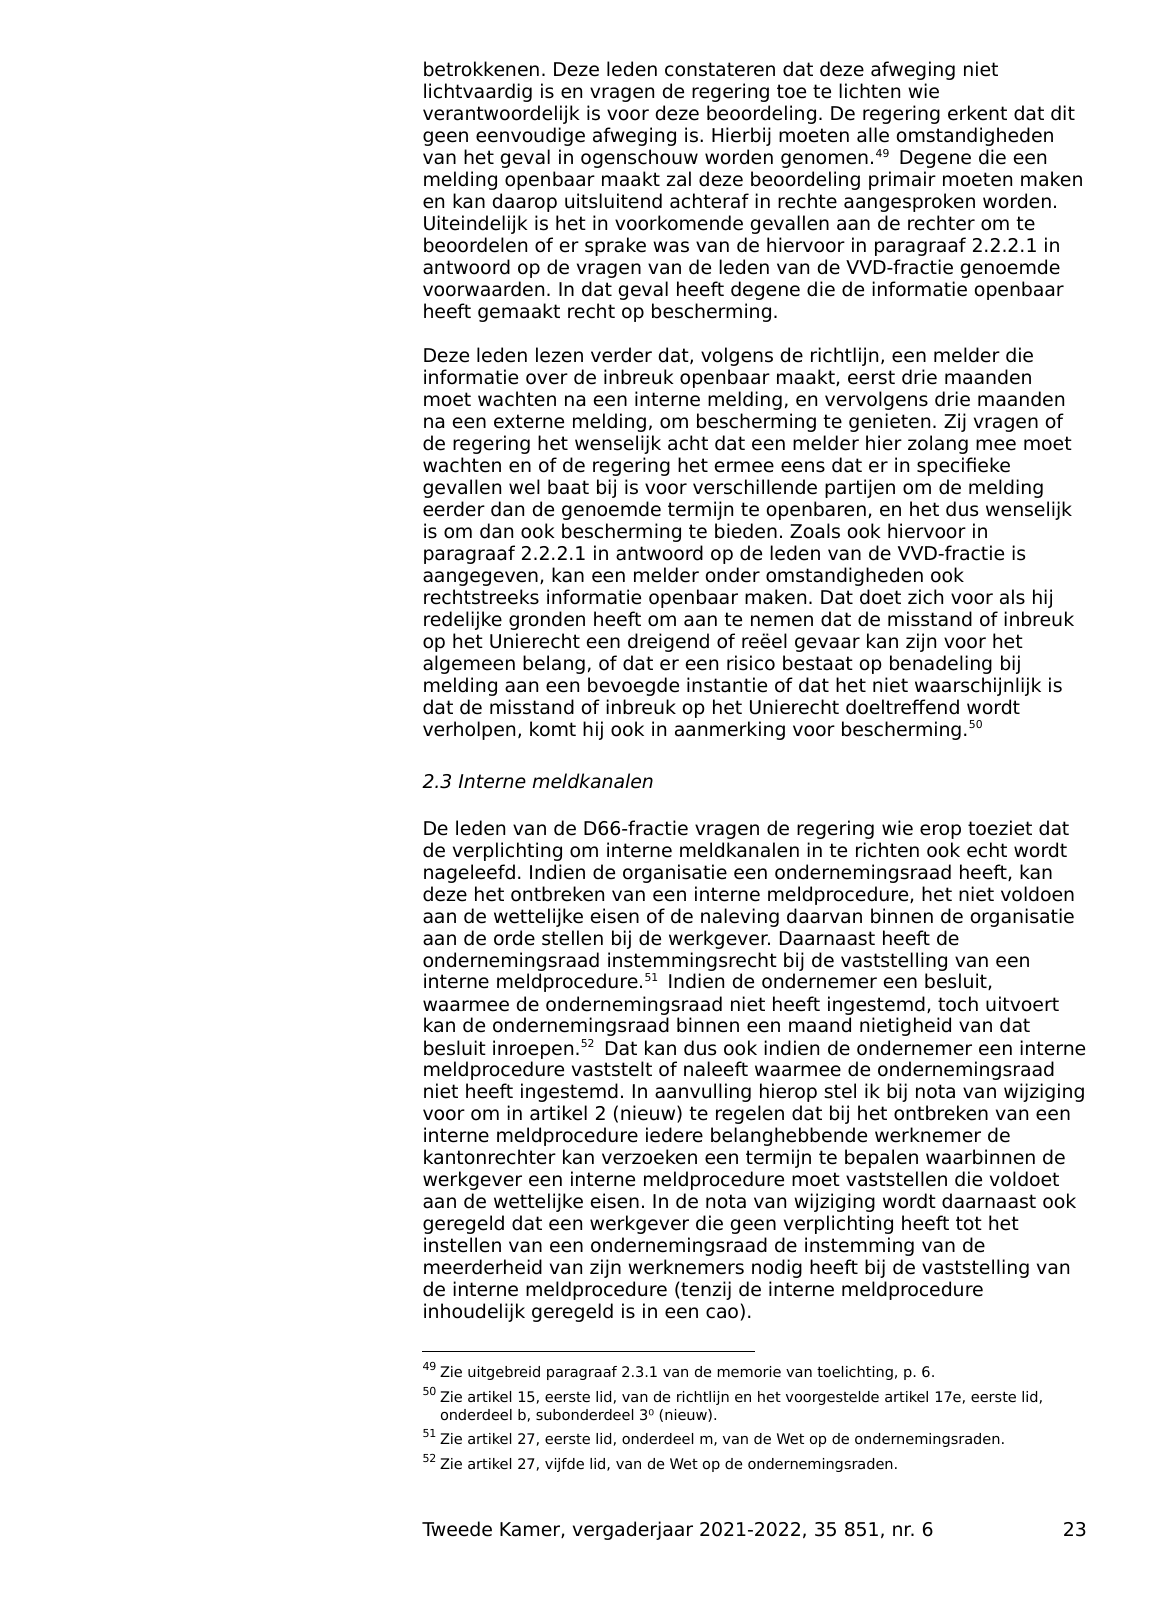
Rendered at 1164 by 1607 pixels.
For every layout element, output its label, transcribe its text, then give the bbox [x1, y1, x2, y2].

text Zie artikel 15, eerste lid, van de richtlijn en het voorgestelde artikel 17e, eerste lid, onderdeel b, subonderdeel 3⁰ (nieuw). [422, 1385, 1087, 1424]
subtitle 2.3 Interne meldkanalen [422, 771, 1087, 793]
text De leden van de D66-fractie vragen de regering wie erop toeziet dat de verplichting om interne meldkanalen in te richten ook echt wordt nageleefd. Indien de organisatie een ondernemingsraad heeft, kan deze het ontbreken van een interne meldprocedure, het niet voldoen aan de wettelijke eisen of de naleving daarvan binnen de organisatie aan de orde stellen bij de werkgever. Daarnaast heeft de ondernemingsraad instemmingsrecht bij de vaststelling van een interne meldprocedure. Indien de ondernemer een besluit, waarmee de ondernemingsraad niet heeft ingestemd, toch uitvoert kan de ondernemingsraad binnen een maand nietigheid van dat besluit inroepen. Dat kan dus ook indien de ondernemer een interne meldprocedure vaststelt of naleeft waarmee de ondernemingsraad niet heeft ingestemd. In aanvulling hierop stel ik bij nota van wijziging voor om in artikel 2 (nieuw) te regelen dat bij het ontbreken van een interne meldprocedure iedere belanghebbende werknemer de kantonrechter kan verzoeken een termijn te bepalen waarbinnen de werkgever een interne meldprocedure moet vaststellen die voldoet aan de wettelijke eisen. In de nota van wijziging wordt daarnaast ook geregeld dat een werkgever die geen verplichting heeft tot het instellen van een ondernemingsraad de instemming van de meerderheid van zijn werknemers nodig heeft bij de vaststelling van de interne meldprocedure (tenzij de interne meldprocedure inhoudelijk geregeld is in een cao). [422, 818, 1087, 1323]
text Zie artikel 27, eerste lid, onderdeel m, van de Wet op de ondernemingsraden. [422, 1427, 1087, 1449]
text Zie artikel 27, vijfde lid, van de Wet op de ondernemingsraden. [422, 1452, 1087, 1474]
text betrokkenen. Deze leden constateren dat deze afweging niet lichtvaardig is en vragen de regering toe te lichten wie verantwoordelijk is voor deze beoordeling. De regering erkent dat dit geen eenvoudige afweging is. Hierbij moeten alle omstandigheden van het geval in ogenschouw worden genomen. Degene die een melding openbaar maakt zal deze beoordeling primair moeten maken en kan daarop uitsluitend achteraf in rechte aangesproken worden. Uiteindelijk is het in voorkomende gevallen aan de rechter om te beoordelen of er sprake was van de hiervoor in paragraaf 2.2.2.1 in antwoord op de vragen van de leden van de VVD-fractie genoemde voorwaarden. In dat geval heeft degene die de informatie openbaar heeft gemaakt recht op bescherming. [422, 59, 1087, 323]
text Zie uitgebreid paragraaf 2.3.1 van de memorie van toelichting, p. 6. [422, 1360, 1087, 1382]
text Deze leden lezen verder dat, volgens de richtlijn, een melder die informatie over de inbreuk openbaar maakt, eerst drie maanden moet wachten na een interne melding, en vervolgens drie maanden na een externe melding, om bescherming te genieten. Zij vragen of de regering het wenselijk acht dat een melder hier zolang mee moet wachten en of de regering het ermee eens dat er in specifieke gevallen wel baat bij is voor verschillende partijen om de melding eerder dan de genoemde termijn te openbaren, en het dus wenselijk is om dan ook bescherming te bieden. Zoals ook hiervoor in paragraaf 2.2.2.1 in antwoord op de leden van de VVD-fractie is aangegeven, kan een melder onder omstandigheden ook rechtstreeks informatie openbaar maken. Dat doet zich voor als hij redelijke gronden heeft om aan te nemen dat de misstand of inbreuk op het Unierecht een dreigend of reëel gevaar kan zijn voor het algemeen belang, of dat er een risico bestaat op benadeling bij melding aan een bevoegde instantie of dat het niet waarschijnlijk is dat de misstand of inbreuk op het Unierecht doeltreffend wordt verholpen, komt hij ook in aanmerking voor bescherming. [422, 345, 1087, 741]
